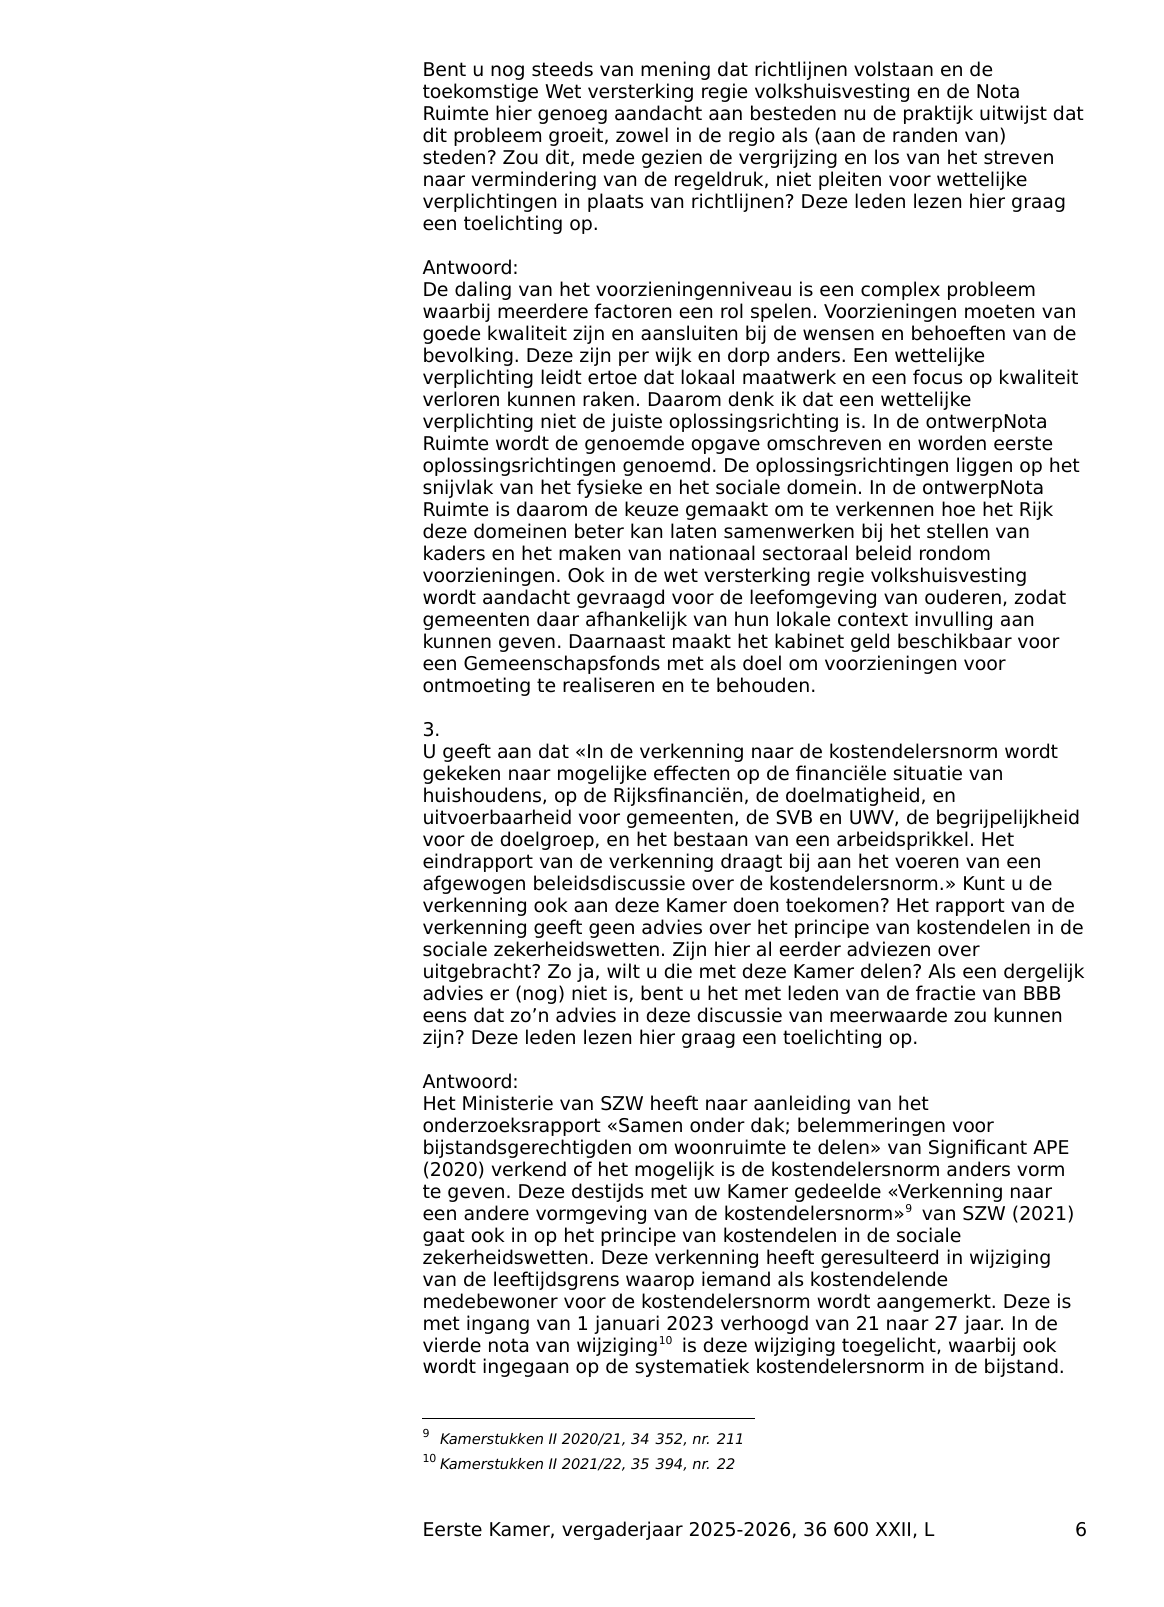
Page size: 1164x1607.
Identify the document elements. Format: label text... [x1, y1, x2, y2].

text Bent u nog steeds van mening dat richtlijnen volstaan en de toekomstige Wet versterking regie volkshuisvesting en de Nota Ruimte hier genoeg aandacht aan besteden nu de praktijk uitwijst dat dit probleem groeit, zowel in de regio als (aan de randen van) steden? Zou dit, mede gezien de vergrijzing en los van het streven naar vermindering van de regeldruk, niet pleiten voor wettelijke verplichtingen in plaats van richtlijnen? Deze leden lezen hier graag een toelichting op. [422, 59, 1087, 235]
text U geeft aan dat «In de verkenning naar de kostendelersnorm wordt gekeken naar mogelijke effecten op de financiële situatie van huishoudens, op de Rijksfinanciën, de doelmatigheid, en uitvoerbaarheid voor gemeenten, de SVB en UWV, de begrijpelijkheid voor de doelgroep, en het bestaan van een arbeidsprikkel. Het eindrapport van de verkenning draagt bij aan het voeren van een afgewogen beleidsdiscussie over de kostendelersnorm.» Kunt u de verkenning ook aan deze Kamer doen toekomen? Het rapport van de verkenning geeft geen advies over het principe van kostendelen in de sociale zekerheidswetten. Zijn hier al eerder adviezen over uitgebracht? Zo ja, wilt u die met deze Kamer delen? Als een dergelijk advies er (nog) niet is, bent u het met leden van de fractie van BBB eens dat zo’n advies in deze discussie van meerwaarde zou kunnen zijn? Deze leden lezen hier graag een toelichting op. [422, 741, 1087, 1048]
text Antwoord: [422, 257, 1087, 279]
text Het Ministerie van SZW heeft naar aanleiding van het onderzoeksrapport «Samen onder dak; belemmeringen voor bijstandsgerechtigden om woonruimte te delen» van Significant APE (2020) verkend of het mogelijk is de kostendelersnorm anders vorm te geven. Deze destijds met uw Kamer gedeelde «Verkenning naar een andere vormgeving van de kostendelersnorm» van SZW (2021) gaat ook in op het principe van kostendelen in de sociale zekerheidswetten. Deze verkenning heeft geresulteerd in wijziging van de leeftijdsgrens waarop iemand als kostendelende medebewoner voor de kostendelersnorm wordt aangemerkt. Deze is met ingang van 1 januari 2023 verhoogd van 21 naar 27 jaar. In de vierde nota van wijziging is deze wijziging toegelicht, waarbij ook wordt ingegaan op de systematiek kostendelersnorm in de bijstand. [422, 1093, 1087, 1378]
text Antwoord: [422, 1071, 1087, 1093]
text 3. [422, 719, 1087, 741]
text De daling van het voorzieningenniveau is een complex probleem waarbij meerdere factoren een rol spelen. Voorzieningen moeten van goede kwaliteit zijn en aansluiten bij de wensen en behoeften van de bevolking. Deze zijn per wijk en dorp anders. Een wettelijke verplichting leidt ertoe dat lokaal maatwerk en een focus op kwaliteit verloren kunnen raken. Daarom denk ik dat een wettelijke verplichting niet de juiste oplossingsrichting is. In de ontwerpNota Ruimte wordt de genoemde opgave omschreven en worden eerste oplossingsrichtingen genoemd. De oplossingsrichtingen liggen op het snijvlak van het fysieke en het sociale domein. In de ontwerpNota Ruimte is daarom de keuze gemaakt om te verkennen hoe het Rijk deze domeinen beter kan laten samenwerken bij het stellen van kaders en het maken van nationaal sectoraal beleid rondom voorzieningen. Ook in de wet versterking regie volkshuisvesting wordt aandacht gevraagd voor de leefomgeving van ouderen, zodat gemeenten daar afhankelijk van hun lokale context invulling aan kunnen geven. Daarnaast maakt het kabinet geld beschikbaar voor een Gemeenschapsfonds met als doel om voorzieningen voor ontmoeting te realiseren en te behouden. [422, 279, 1087, 697]
text Kamerstukken II 2021/22, 35 394, nr. 22 [422, 1452, 1087, 1474]
text Kamerstukken II 2020/21, 34 352, nr. 211 [422, 1427, 1087, 1449]
